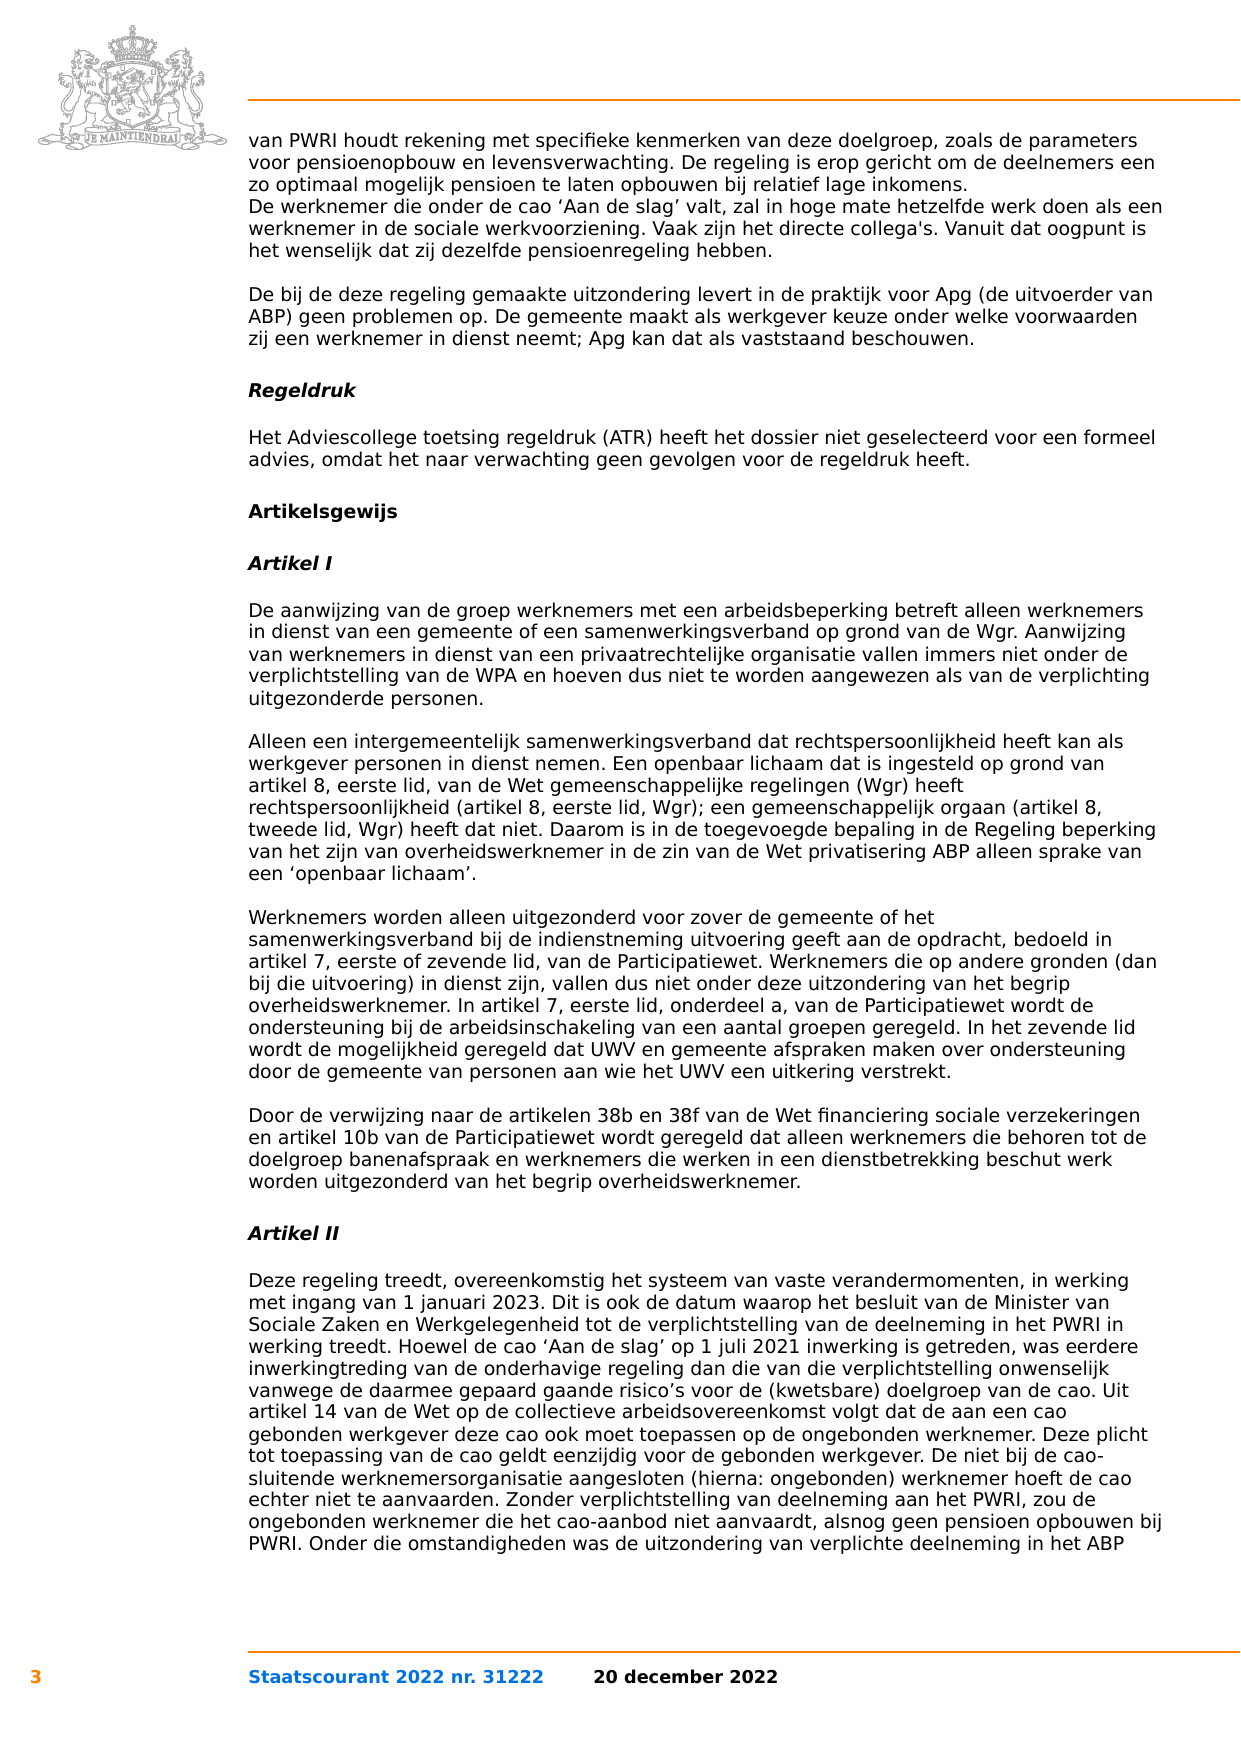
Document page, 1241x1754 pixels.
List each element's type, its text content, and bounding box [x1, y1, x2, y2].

subtitle Artikel II [248, 1223, 1163, 1244]
text De aanwijzing van de groep werknemers met een arbeidsbeperking betreft alleen werknemers in dienst van een gemeente of een samenwerkingsverband op grond van de Wgr. Aanwijzing van werknemers in dienst van een privaatrechtelijke organisatie vallen immers niet onder de verplichtstelling van de WPA en hoeven dus niet te worden aangewezen als van de verplichting uitgezonderde personen. [248, 599, 1163, 709]
text Door de verwijzing naar de artikelen 38b en 38f van de Wet financiering sociale verzekeringen en artikel 10b van de Participatiewet wordt geregeld dat alleen werknemers die behoren tot de doelgroep banenafspraak en werknemers die werken in een dienstbetrekking beschut werk worden uitgezonderd van het begrip overheidswerknemer. [248, 1105, 1163, 1193]
text Alleen een intergemeentelijk samenwerkingsverband dat rechtspersoonlijkheid heeft kan als werkgever personen in dienst nemen. Een openbaar lichaam dat is ingesteld op grond van artikel 8, eerste lid, van de Wet gemeenschappelijke regelingen (Wgr) heeft rechtspersoonlijkheid (artikel 8, eerste lid, Wgr); een gemeenschappelijk orgaan (artikel 8, tweede lid, Wgr) heeft dat niet. Daarom is in de toegevoegde bepaling in de Regeling beperking van het zijn van overheidswerknemer in de zin van de Wet privatisering ABP alleen sprake van een ‘openbaar lichaam’. [248, 731, 1163, 885]
text Het Adviescollege toetsing regeldruk (ATR) heeft het dossier niet geselecteerd voor een formeel advies, omdat het naar verwachting geen gevolgen voor de regeldruk heeft. [248, 427, 1163, 471]
text Werknemers worden alleen uitgezonderd voor zover de gemeente of het samenwerkingsverband bij de indienstneming uitvoering geeft aan de opdracht, bedoeld in artikel 7, eerste of zevende lid, van de Participatiewet. Werknemers die op andere gronden (dan bij die uitvoering) in dienst zijn, vallen dus niet onder deze uitzondering van het begrip overheidswerknemer. In artikel 7, eerste lid, onderdeel a, van de Participatiewet wordt de ondersteuning bij de arbeidsinschakeling van een aantal groepen geregeld. In het zevende lid wordt de mogelijkheid geregeld dat UWV en gemeente afspraken maken over ondersteuning door de gemeente van personen aan wie het UWV een uitkering verstrekt. [248, 907, 1163, 1083]
subtitle Regeldruk [248, 379, 1163, 402]
subtitle Artikelsgewijs [248, 501, 1163, 522]
text De bij de deze regeling gemaakte uitzondering levert in de praktijk voor Apg (de uitvoerder van ABP) geen problemen op. De gemeente maakt als werkgever keuze onder welke voorwaarden zij een werknemer in dienst neemt; Apg kan dat als vaststaand beschouwen. [248, 284, 1163, 349]
subtitle Artikel I [248, 552, 1163, 574]
text Deze regeling treedt, overeenkomstig het systeem van vaste verandermomenten, in werking met ingang van 1 januari 2023. Dit is ook de datum waarop het besluit van de Minister van Sociale Zaken en Werkgelegenheid tot de verplichtstelling van de deelneming in het PWRI in werking treedt. Hoewel de cao ‘Aan de slag’ op 1 juli 2021 inwerking is getreden, was eerdere inwerkingtreding van de onderhavige regeling dan die van die verplichtstelling onwenselijk vanwege de daarmee gepaard gaande risico’s voor de (kwetsbare) doelgroep van de cao. Uit artikel 14 van de Wet op de collectieve arbeidsovereenkomst volgt dat de aan een cao gebonden werkgever deze cao ook moet toepassen op de ongebonden werknemer. Deze plicht tot toepassing van de cao geldt eenzijdig voor de gebonden werkgever. De niet bij de cao-sluitende werknemersorganisatie aangesloten (hierna: ongebonden) werknemer hoeft de cao echter niet te aanvaarden. Zonder verplichtstelling van deelneming aan het PWRI, zou de ongebonden werknemer die het cao-aanbod niet aanvaardt, alsnog geen pensioen opbouwen bij PWRI. Onder die omstandigheden was de uitzondering van verplichte deelneming in het ABP [248, 1269, 1163, 1555]
text De werknemer die onder de cao ‘Aan de slag’ valt, zal in hoge mate hetzelfde werk doen als een werknemer in de sociale werkvoorziening. Vaak zijn het directe collega's. Vanuit dat oogpunt is het wenselijk dat zij dezelfde pensioenregeling hebben. [248, 196, 1163, 262]
picture [38, 25, 227, 150]
text van PWRI houdt rekening met specifieke kenmerken van deze doelgroep, zoals de parameters voor pensioenopbouw en levensverwachting. De regeling is erop gericht om de deelnemers een zo optimaal mogelijk pensioen te laten opbouwen bij relatief lage inkomens. [248, 130, 1163, 196]
